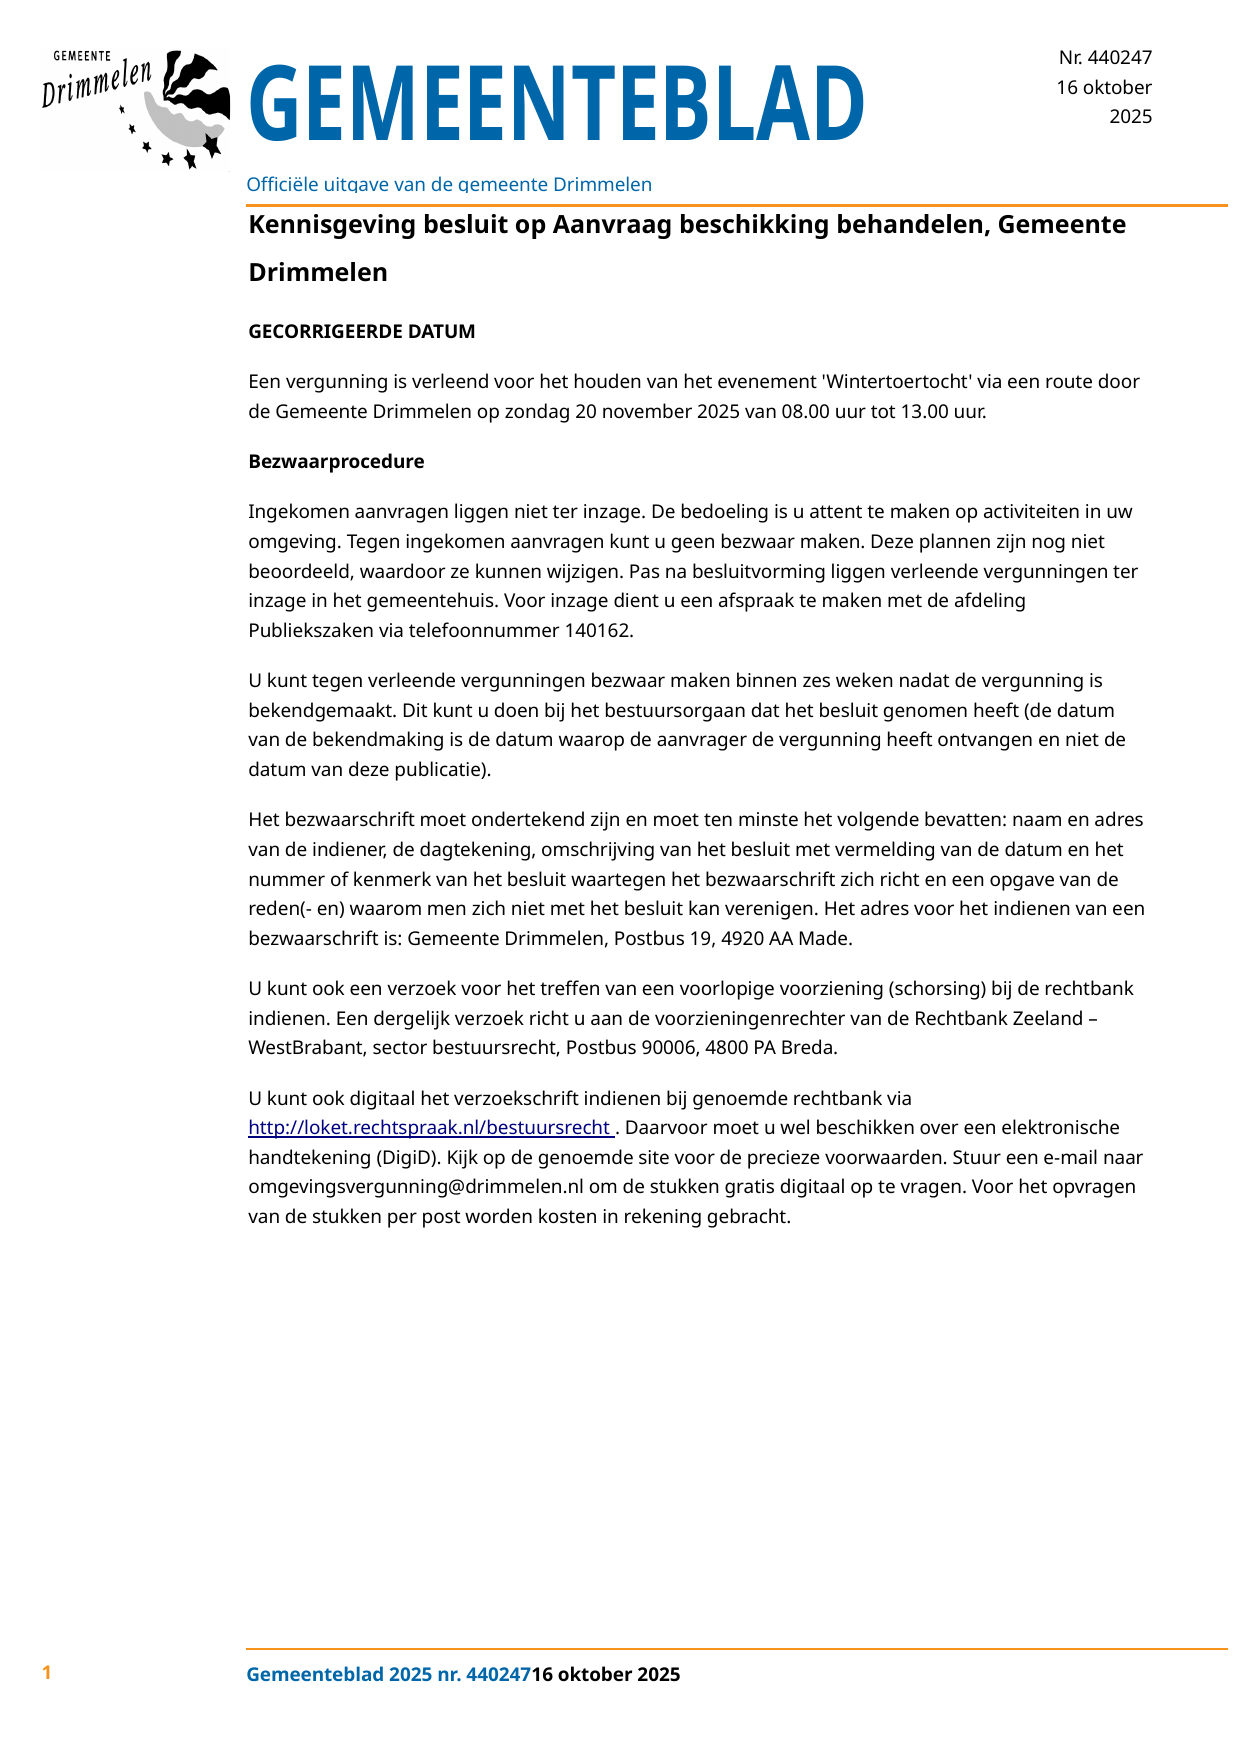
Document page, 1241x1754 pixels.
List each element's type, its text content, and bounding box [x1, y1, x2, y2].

text U kunt tegen verleende vergunningen bezwaar maken binnen zes weken nadat de vergunning is bekendgemaakt. Dit kunt u doen bij het bestuursorgaan dat het besluit genomen heeft (de datum van de bekendmaking is de datum waarop de aanvrager de vergunning heeft ontvangen en niet de datum van deze publicatie). [248, 667, 1152, 782]
picture [41, 47, 231, 172]
text Het bezwaarschrift moet ondertekend zijn en moet ten minste het volgende bevatten: naam en adres van de indiener, de dagtekening, omschrijving van het besluit met vermelding van de datum en het nummer of kenmerk van het besluit waartegen het bezwaarschrift zich richt en een opgave van de reden(- en) waarom men zich niet met het besluit kan verenigen. Het adres voor het indienen van een bezwaarschrift is: Gemeente Drimmelen, Postbus 19, 4920 AA Made. [248, 807, 1152, 951]
text U kunt ook digitaal het verzoekschrift indienen bij genoemde rechtbank via http://loket.rechtspraak.nl/bestuursrecht . Daarvoor moet u wel beschikken over een elektronische handtekening (DigiD). Kijk op de genoemde site voor de precieze voorwaarden. Stuur een e-mail naar omgevingsvergunning@drimmelen.nl om de stukken gratis digitaal op te vragen. Voor het opvragen van de stukken per post worden kosten in rekening gebracht. [248, 1085, 1152, 1229]
text GECORRIGEERDE DATUM [248, 318, 1152, 344]
text Ingekomen aanvragen liggen niet ter inzage. De bedoeling is u attent te maken op activiteiten in uw omgeving. Tegen ingekomen aanvragen kunt u geen bezwaar maken. Deze plannen zijn nog niet beoordeeld, waardoor ze kunnen wijzigen. Pas na besluitvorming liggen verleende vergunningen ter inzage in het gemeentehuis. Voor inzage dient u een afspraak te maken met de afdeling Publiekszaken via telefoonnummer 140162. [248, 499, 1152, 643]
text Een vergunning is verleend voor het houden van het evenement 'Wintertoertocht' via een route door de Gemeente Drimmelen op zondag 20 november 2025 van 08.00 uur tot 13.00 uur. [248, 368, 1152, 424]
text U kunt ook een verzoek voor het treffen van een voorlopige voorziening (schorsing) bij de rechtbank indienen. Een dergelijk verzoek richt u aan de voorzieningenrechter van de Rechtbank Zeeland – WestBrabant, sector bestuursrecht, Postbus 90006, 4800 PA Breda. [248, 975, 1152, 1060]
text Bezwaarprocedure [248, 448, 1152, 474]
text Kennisgeving besluit op Aanvraag beschikking behandelen, Gemeente Drimmelen [248, 207, 1152, 288]
